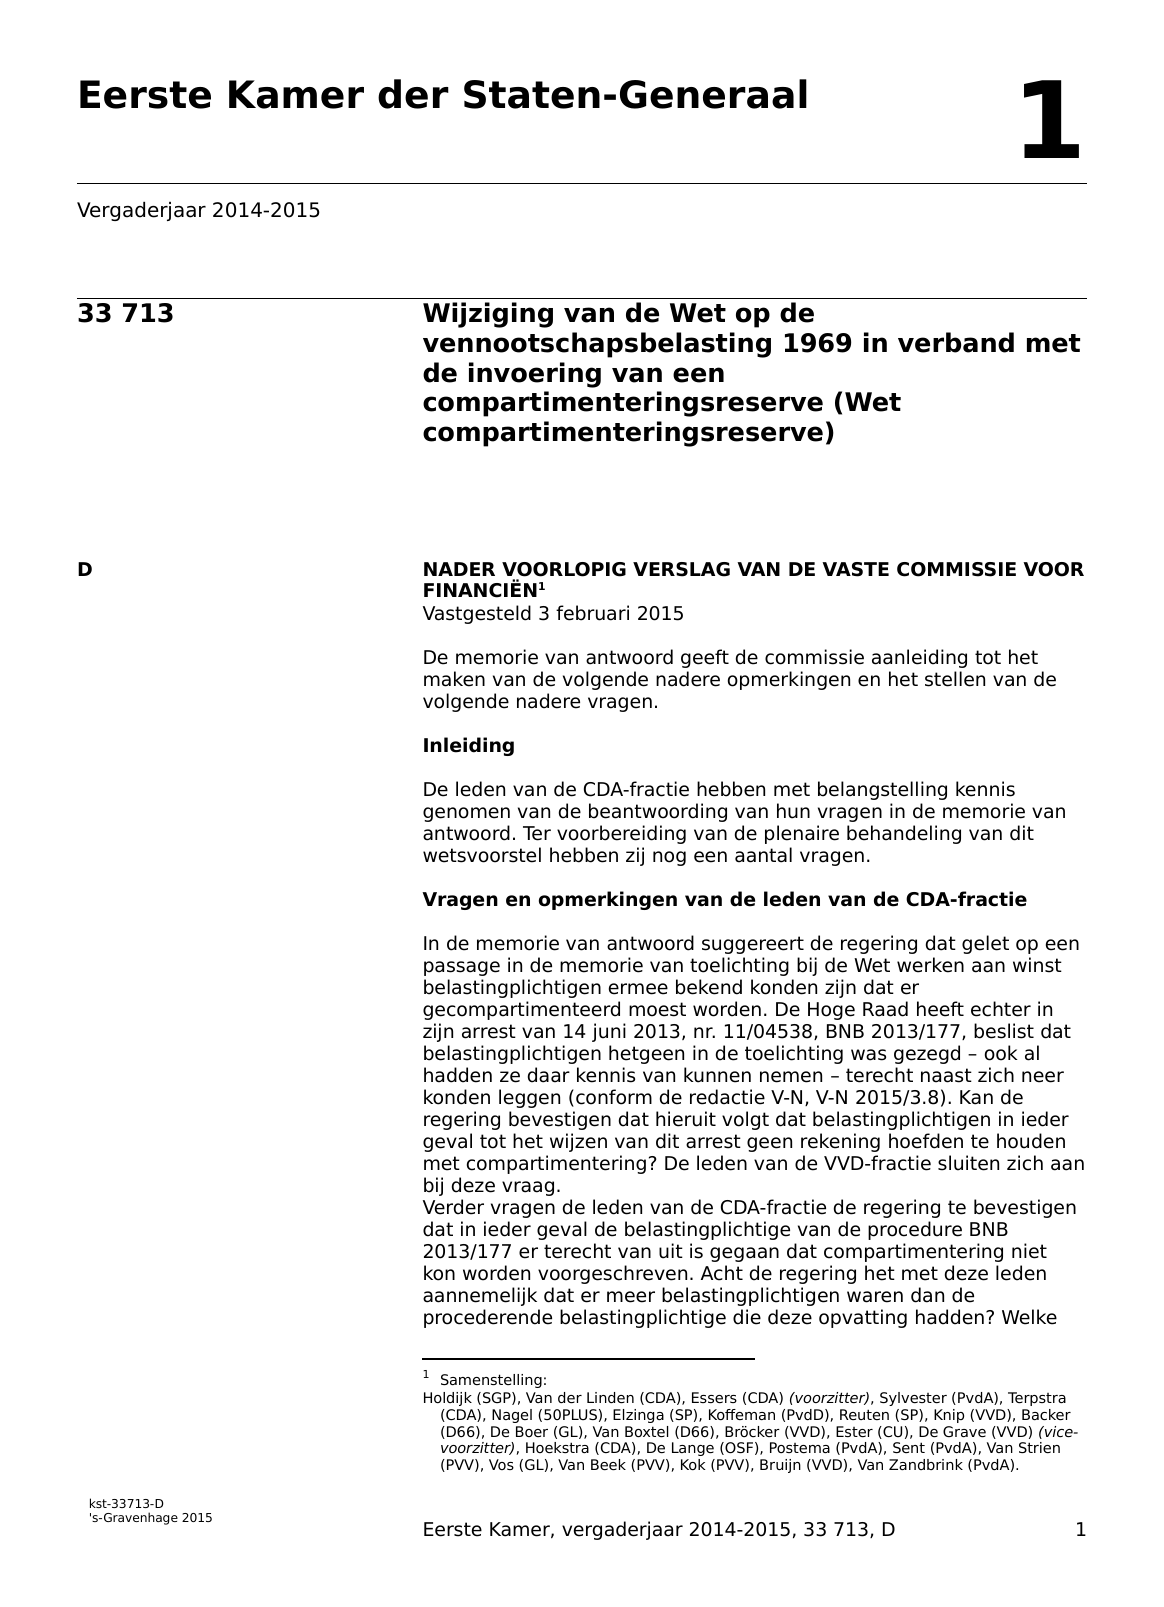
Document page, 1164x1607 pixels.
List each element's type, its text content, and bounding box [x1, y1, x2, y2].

table_cell Vergaderjaar 2014-2015 [77, 184, 1087, 298]
text De memorie van antwoord geeft de commissie aanleiding tot het maken van de volgende nadere opmerkingen en het stellen van de volgende nadere vragen. [422, 647, 1087, 712]
text kst-33713-D [88, 1497, 323, 1511]
text Vastgesteld 3 februari 2015 [422, 602, 1087, 624]
table_header Eerste Kamer der Staten-Generaal [77, 59, 886, 183]
text In de memorie van antwoord suggereert de regering dat gelet op een passage in de memorie van toelichting bij de Wet werken aan winst belastingplichtigen ermee bekend konden zijn dat er gecompartimenteerd moest worden. De Hoge Raad heeft echter in zijn arrest van 14 juni 2013, nr. 11/04538, BNB 2013/177, beslist dat belastingplichtigen hetgeen in de toelichting was gezegd – ook al hadden ze daar kennis van kunnen nemen – terecht naast zich neer konden leggen (conform de redactie V-N, V-N 2015/3.8). Kan de regering bevestigen dat hieruit volgt dat belastingplichtigen in ieder geval tot het wijzen van dit arrest geen rekening hoefden te houden met compartimentering? De leden van de VVD-fractie sluiten zich aan bij deze vraag. [422, 933, 1087, 1197]
text 's-Gravenhage 2015 [88, 1511, 323, 1525]
table_header 1 [886, 59, 1087, 183]
text De leden van de CDA-fractie hebben met belangstelling kennis genomen van de beantwoording van hun vragen in de memorie van antwoord. Ter voorbereiding van de plenaire behandeling van dit wetsvoorstel hebben zij nog een aantal vragen. [422, 779, 1087, 867]
subtitle Vragen en opmerkingen van de leden van de CDA-fractie [422, 889, 1087, 911]
subtitle Inleiding [422, 735, 1087, 757]
text Holdijk (SGP), Van der Linden (CDA), Essers (CDA) (voorzitter), Sylvester (PvdA), Terpstra (CDA), Nagel (50PLUS), Elzinga (SP), Koffeman (PvdD), Reuten (SP), Knip (VVD), Backer (D66), De Boer (GL), Van Boxtel (D66), Bröcker (VVD), Ester (CU), De Grave (VVD) (vice-voorzitter), Hoekstra (CDA), De Lange (OSF), Postema (PvdA), Sent (PvdA), Van Strien (PVV), Vos (GL), Van Beek (PVV), Kok (PVV), Bruijn (VVD), Van Zandbrink (PvdA). [422, 1390, 1087, 1474]
text Verder vragen de leden van de CDA-fractie de regering te bevestigen dat in ieder geval de belastingplichtige van de procedure BNB 2013/177 er terecht van uit is gegaan dat compartimentering niet kon worden voorgeschreven. Acht de regering het met deze leden aannemelijk dat er meer belastingplichtigen waren dan de procederende belastingplichtige die deze opvatting hadden? Welke [422, 1197, 1087, 1329]
subtitle D NADER VOORLOPIG VERSLAG VAN DE VASTE COMMISSIE VOOR FINANCIËN [77, 558, 1087, 602]
subtitle 33 713 Wijziging van de Wet op de vennootschapsbelasting 1969 in verband met de invoering van een compartimenteringsreserve (Wet compartimenteringsreserve) [77, 299, 1087, 447]
text Samenstelling: [422, 1368, 1087, 1390]
